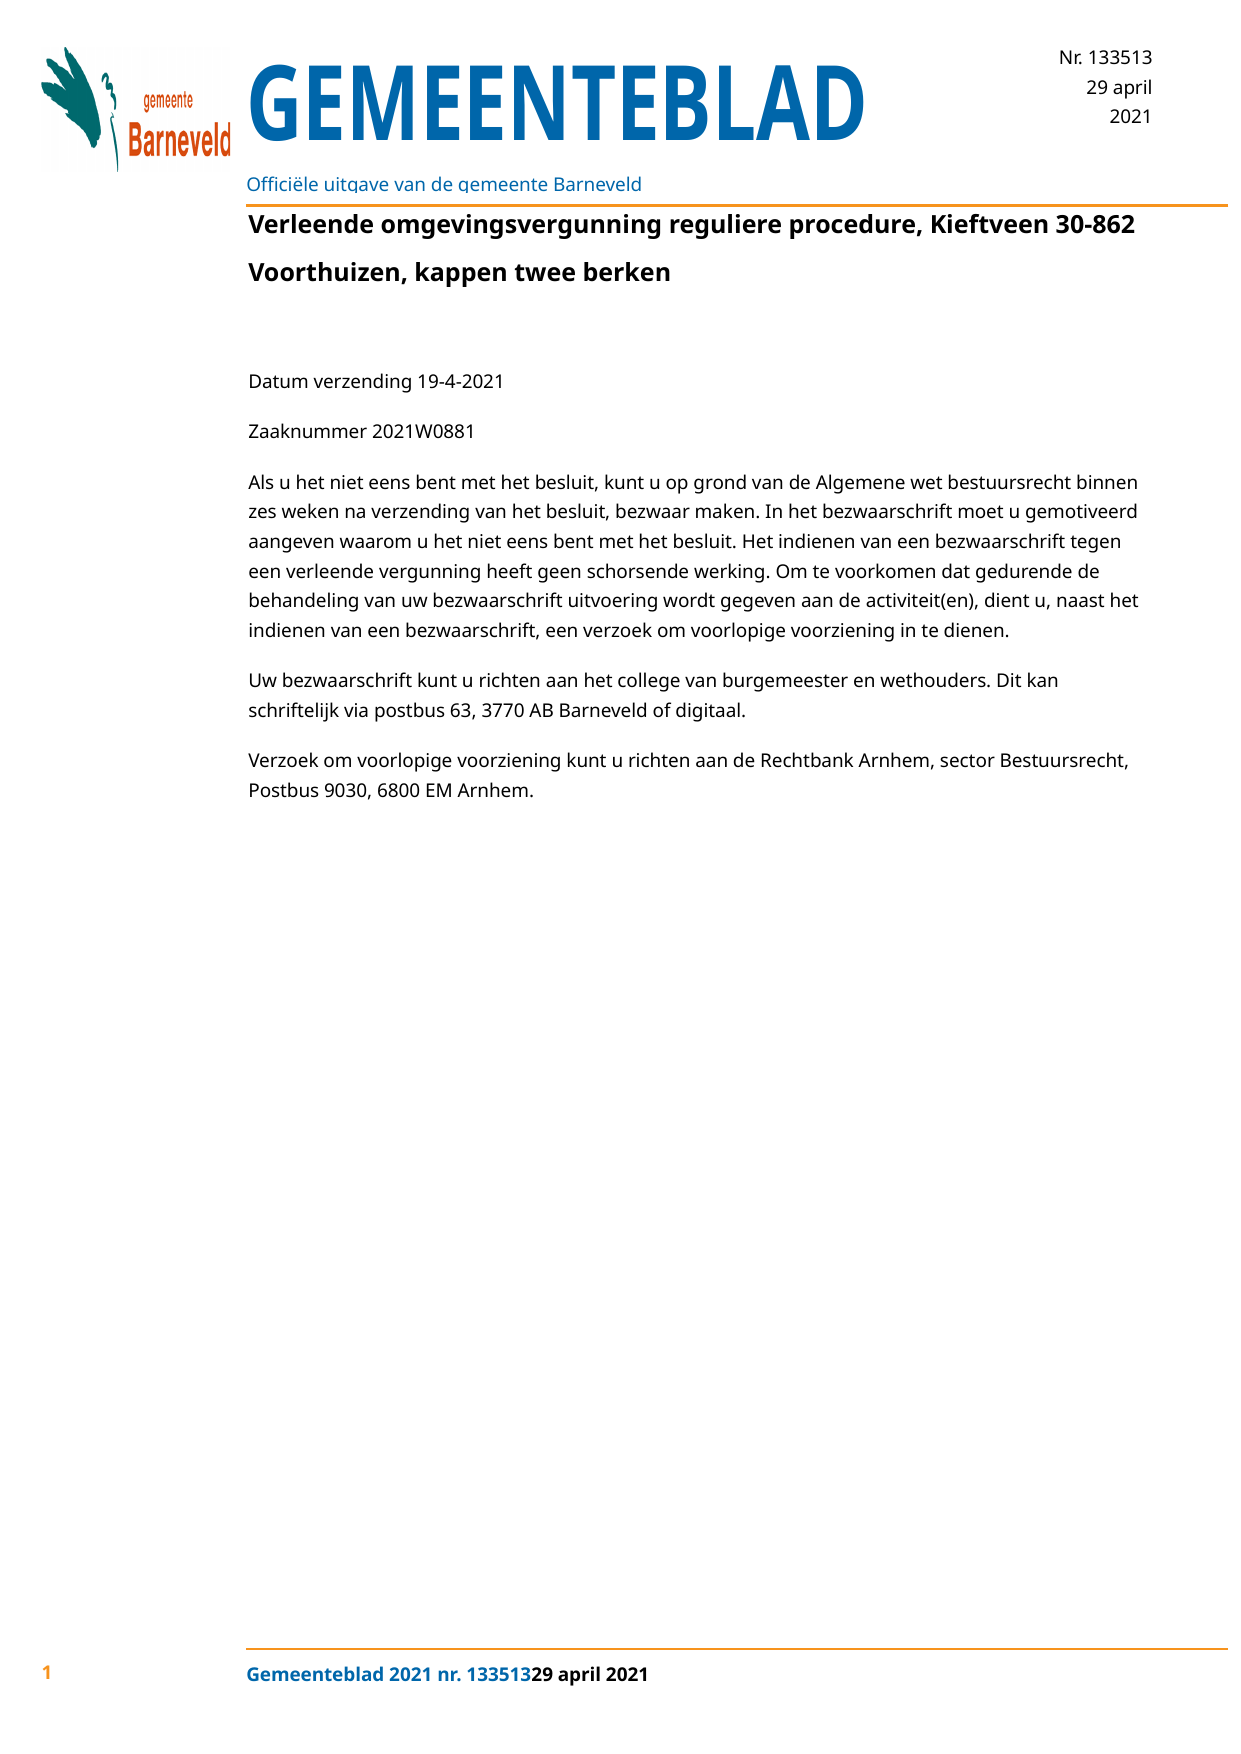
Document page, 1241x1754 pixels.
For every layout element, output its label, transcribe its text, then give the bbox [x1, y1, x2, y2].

text Zaaknummer 2021W0881 [248, 419, 1152, 444]
text Verzoek om voorlopige voorziening kunt u richten aan de Rechtbank Arnhem, sector Bestuursrecht, Postbus 9030, 6800 EM Arnhem. [248, 747, 1152, 803]
text Datum verzending 19-4-2021 [248, 368, 1152, 394]
picture [41, 47, 231, 172]
text Als u het niet eens bent met het besluit, kunt u op grond van de Algemene wet bestuursrecht binnen zes weken na verzending van het besluit, bezwaar maken. In het bezwaarschrift moet u gemotiveerd aangeven waarom u het niet eens bent met het besluit. Het indienen van een bezwaarschrift tegen een verleende vergunning heeft geen schorsende werking. Om te voorkomen dat gedurende de behandeling van uw bezwaarschrift uitvoering wordt gegeven aan de activiteit(en), dient u, naast het indienen van een bezwaarschrift, een verzoek om voorlopige voorziening in te dienen. [248, 469, 1152, 643]
text Uw bezwaarschrift kunt u richten aan het college van burgemeester en wethouders. Dit kan schriftelijk via postbus 63, 3770 AB Barneveld of digitaal. [248, 667, 1152, 723]
text Verleende omgevingsvergunning reguliere procedure, Kieftveen 30-862 Voorthuizen, kappen twee berken [248, 207, 1152, 288]
